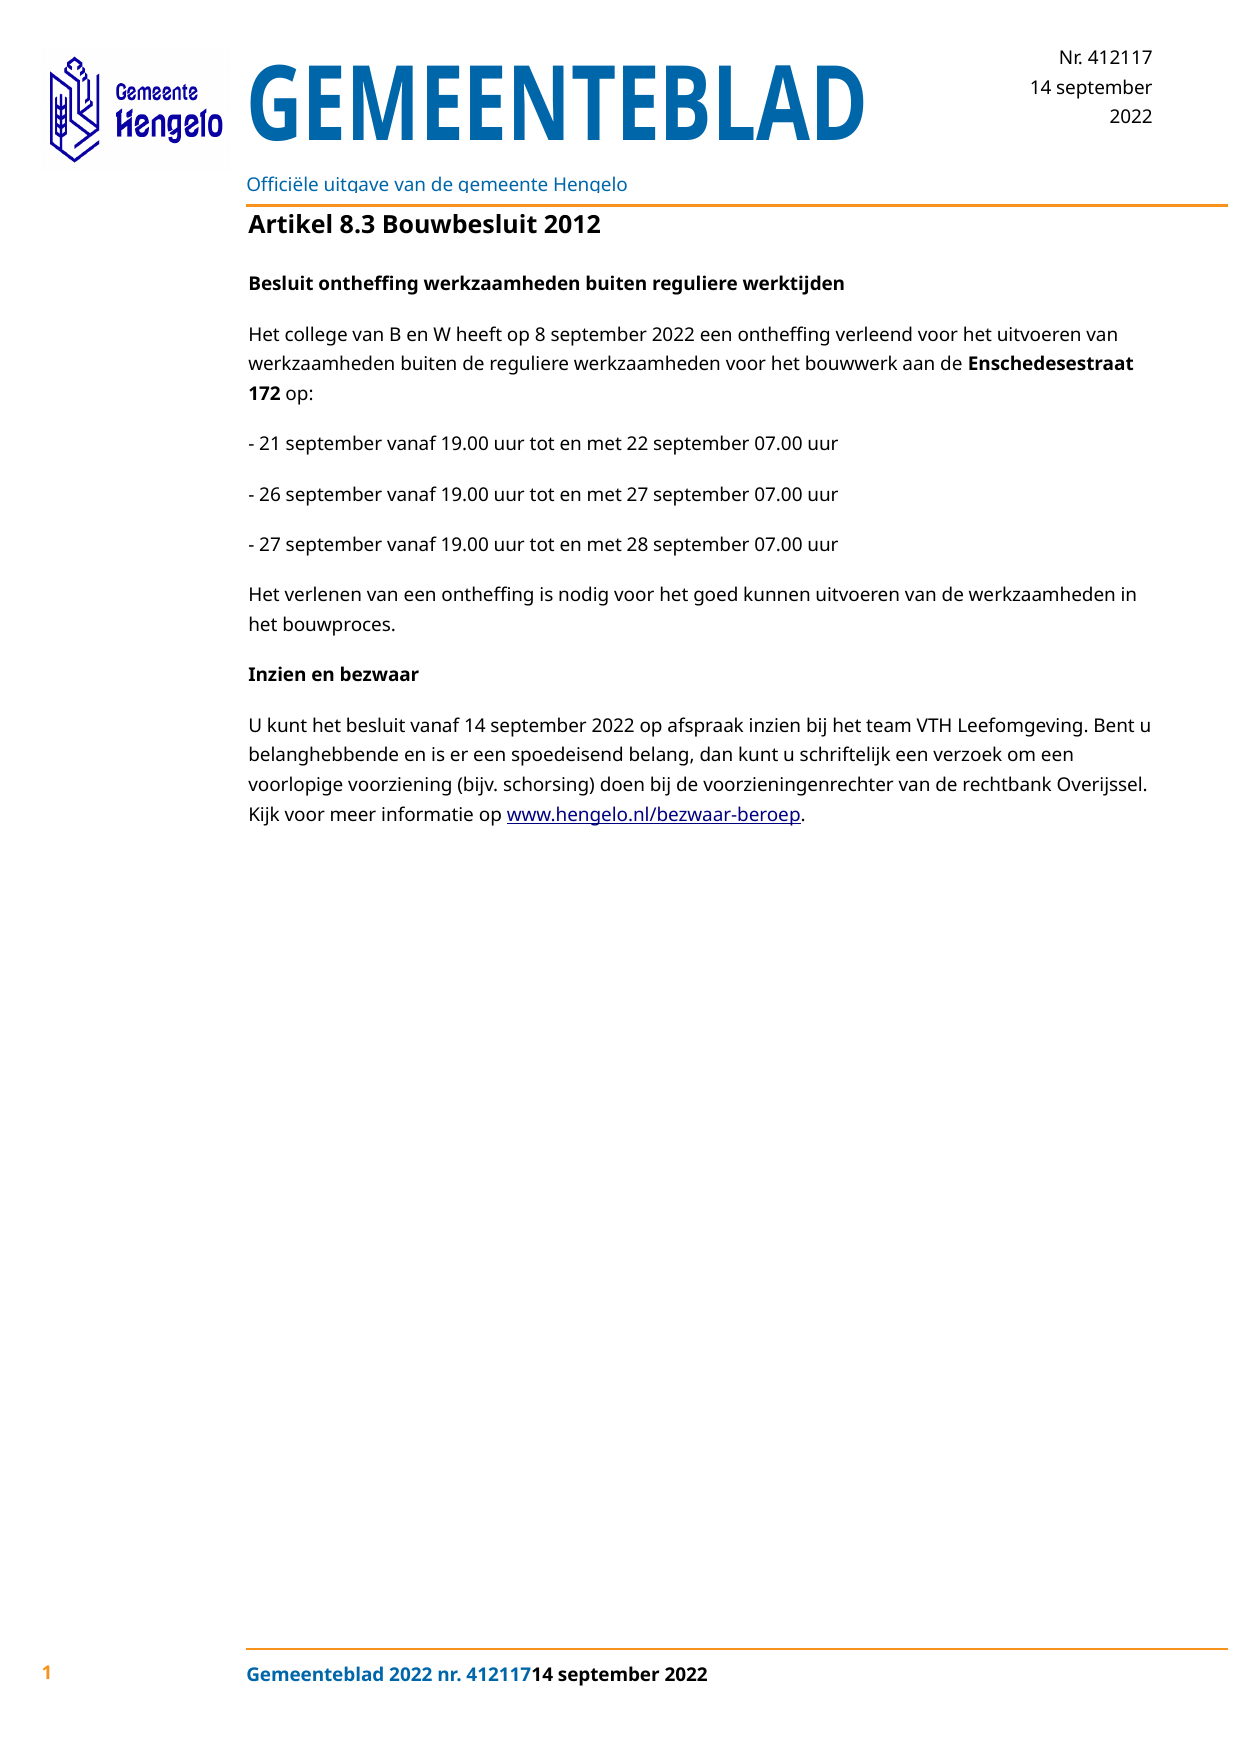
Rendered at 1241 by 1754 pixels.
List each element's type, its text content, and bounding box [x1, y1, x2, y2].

text Inzien en bezwaar [248, 662, 1152, 687]
text Het college van B en W heeft op 8 september 2022 een ontheffing verleend voor het uitvoeren van werkzaamheden buiten de reguliere werkzaamheden voor het bouwwerk aan de Enschedesestraat 172 op: [248, 321, 1152, 406]
picture [41, 47, 231, 172]
text Het verlenen van een ontheffing is nodig voor het goed kunnen uitvoeren van de werkzaamheden in het bouwproces. [248, 582, 1152, 637]
text Artikel 8.3 Bouwbesluit 2012 [248, 207, 1152, 241]
text - 21 september vanaf 19.00 uur tot en met 22 september 07.00 uur [248, 430, 1152, 456]
text - 27 september vanaf 19.00 uur tot en met 28 september 07.00 uur [248, 531, 1152, 557]
text Besluit ontheffing werkzaamheden buiten reguliere werktijden [248, 270, 1152, 296]
text U kunt het besluit vanaf 14 september 2022 op afspraak inzien bij het team VTH Leefomgeving. Bent u belanghebbende en is er een spoedeisend belang, dan kunt u schriftelijk een verzoek om een voorlopige voorziening (bijv. schorsing) doen bij de voorzieningenrechter van de rechtbank Overijssel. Kijk voor meer informatie op www.hengelo.nl/bezwaar-beroep. [248, 712, 1152, 826]
text - 26 september vanaf 19.00 uur tot en met 27 september 07.00 uur [248, 481, 1152, 506]
